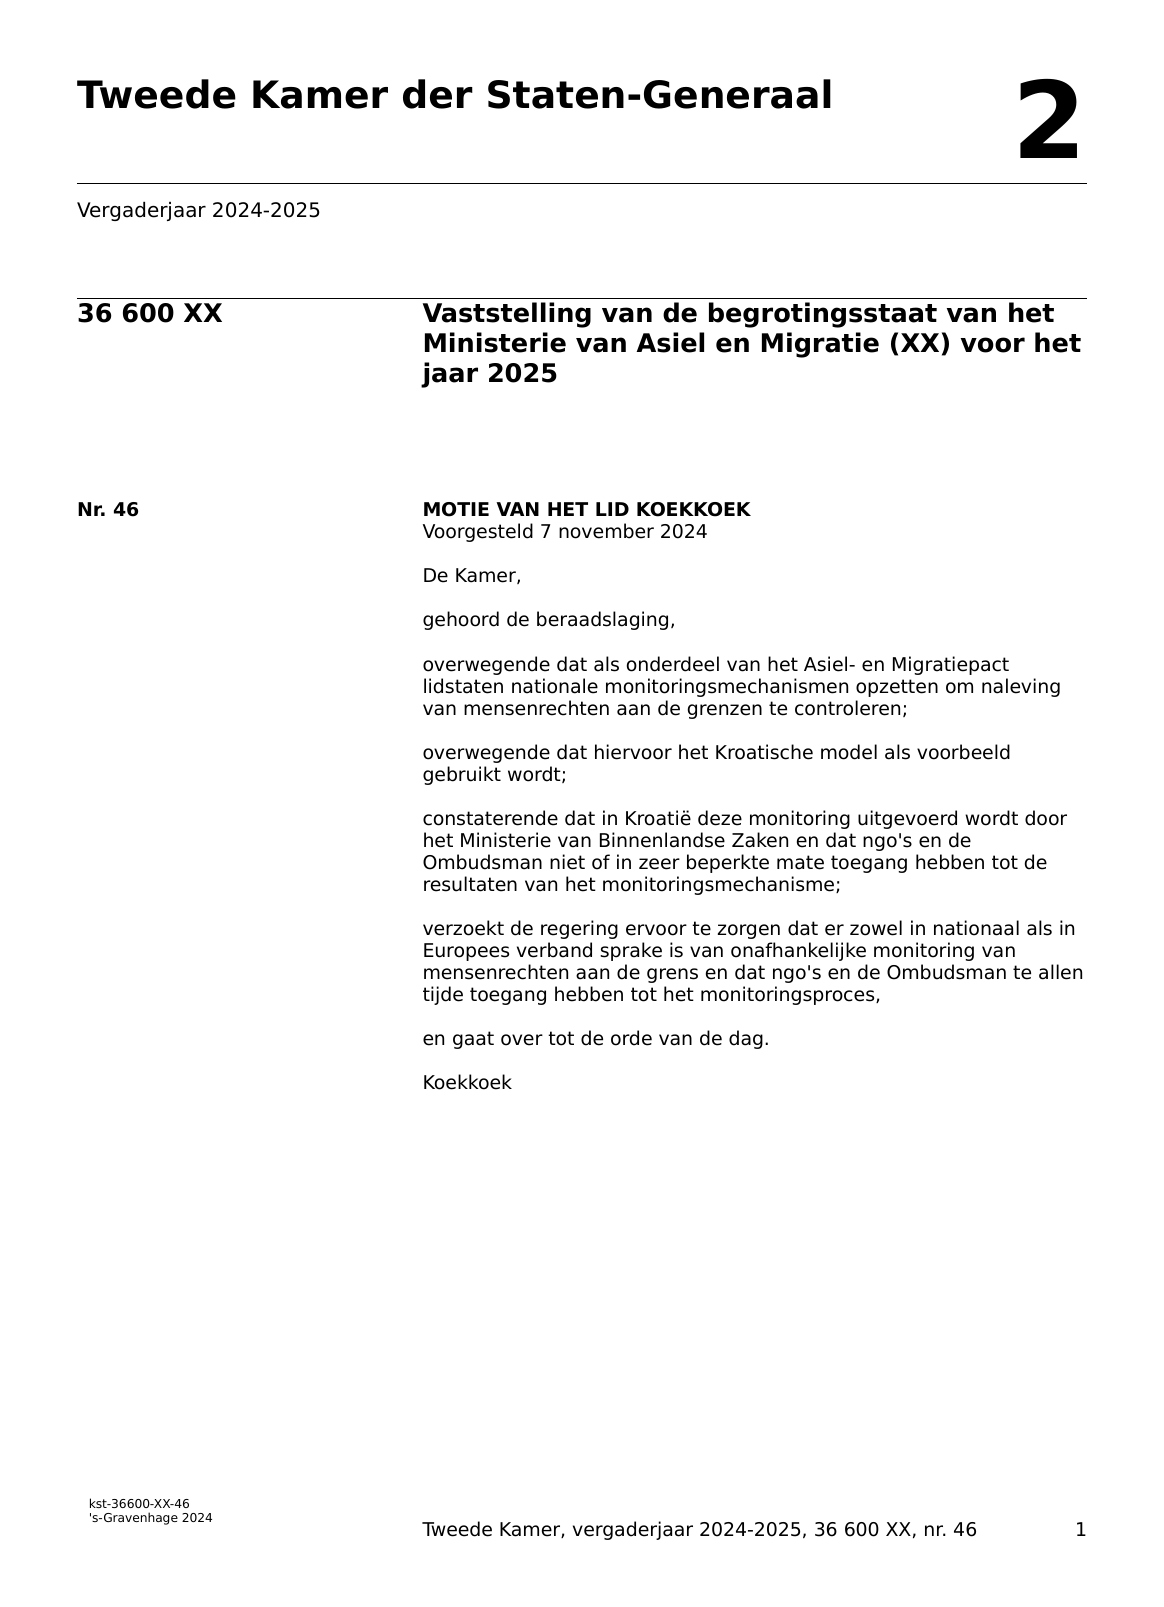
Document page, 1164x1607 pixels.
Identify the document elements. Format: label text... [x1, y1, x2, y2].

text en gaat over tot de orde van de dag. [422, 1028, 1087, 1050]
subtitle Nr. 46 MOTIE VAN HET LID KOEKKOEK [77, 499, 1087, 521]
text overwegende dat als onderdeel van het Asiel- en Migratiepact lidstaten nationale monitoringsmechanismen opzetten om naleving van mensenrechten aan de grenzen te controleren; [422, 653, 1087, 719]
text Koekkoek [422, 1072, 1087, 1094]
text constaterende dat in Kroatië deze monitoring uitgevoerd wordt door het Ministerie van Binnenlandse Zaken en dat ngo's en de Ombudsman niet of in zeer beperkte mate toegang hebben tot de resultaten van het monitoringsmechanisme; [422, 808, 1087, 896]
text Voorgesteld 7 november 2024 [422, 521, 1087, 543]
text kst-36600-XX-46 [88, 1497, 323, 1511]
text overwegende dat hiervoor het Kroatische model als voorbeeld gebruikt wordt; [422, 742, 1087, 786]
subtitle 36 600 XX Vaststelling van de begrotingsstaat van het Ministerie van Asiel en Migratie (XX) voor het jaar 2025 [77, 299, 1087, 388]
text verzoekt de regering ervoor te zorgen dat er zowel in nationaal als in Europees verband sprake is van onafhankelijke monitoring van mensenrechten aan de grens en dat ngo's en de Ombudsman te allen tijde toegang hebben tot het monitoringsproces, [422, 918, 1087, 1006]
text De Kamer, [422, 565, 1087, 587]
table_cell Vergaderjaar 2024-2025 [77, 184, 1087, 298]
table_header Tweede Kamer der Staten-Generaal [77, 59, 886, 183]
text gehoord de beraadslaging, [422, 609, 1087, 631]
text 's-Gravenhage 2024 [88, 1511, 323, 1525]
table_header 2 [886, 59, 1087, 183]
